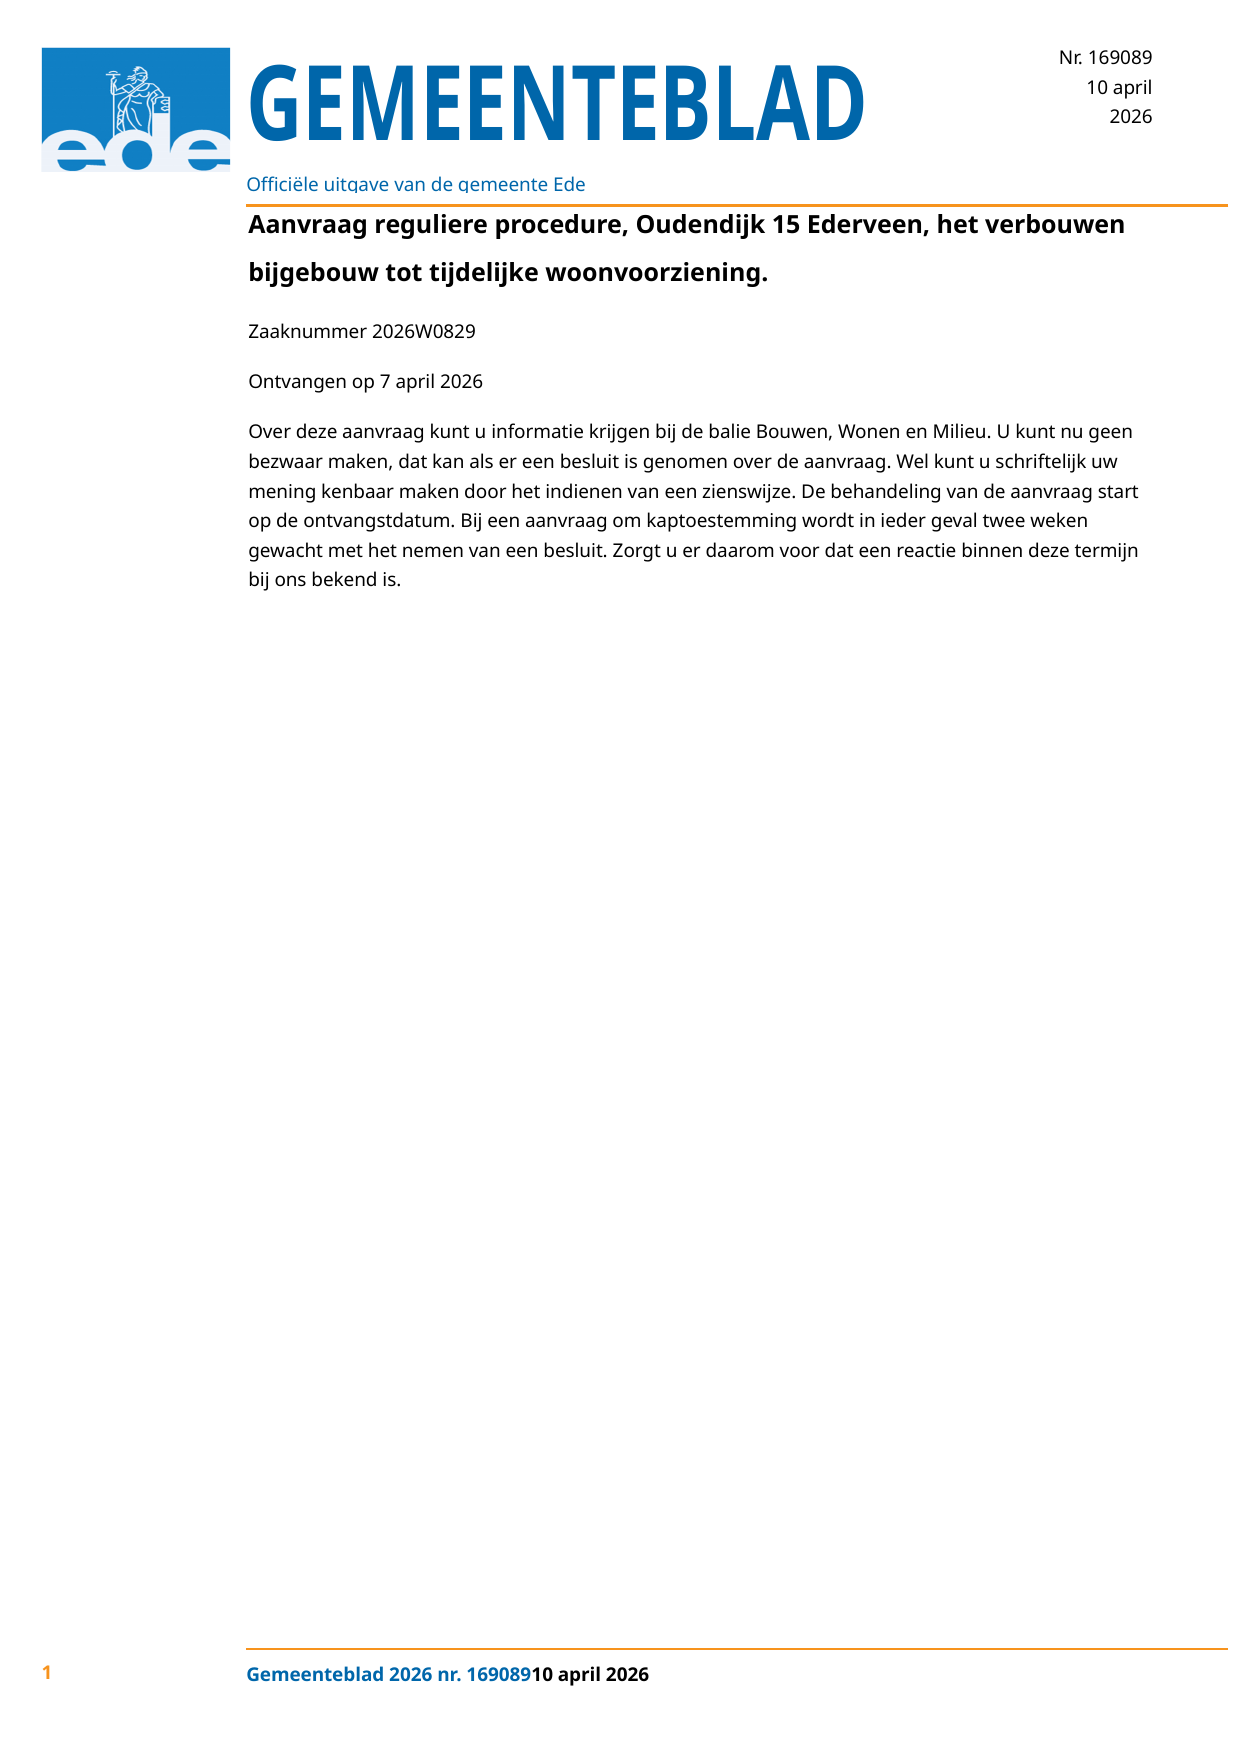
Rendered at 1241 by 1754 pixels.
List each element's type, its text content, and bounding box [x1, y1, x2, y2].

text Ontvangen op 7 april 2026 [248, 368, 1152, 394]
text Over deze aanvraag kunt u informatie krijgen bij de balie Bouwen, Wonen en Milieu. U kunt nu geen bezwaar maken, dat kan als er een besluit is genomen over de aanvraag. Wel kunt u schriftelijk uw mening kenbaar maken door het indienen van een zienswijze. De behandeling van de aanvraag start op de ontvangstdatum. Bij een aanvraag om kaptoestemming wordt in ieder geval twee weken gewacht met het nemen van een besluit. Zorgt u er daarom voor dat een reactie binnen deze termijn bij ons bekend is. [248, 419, 1152, 592]
text Zaaknummer 2026W0829 [248, 318, 1152, 344]
picture [41, 47, 231, 172]
text Aanvraag reguliere procedure, Oudendijk 15 Ederveen, het verbouwen bijgebouw tot tijdelijke woonvoorziening. [248, 207, 1152, 288]
